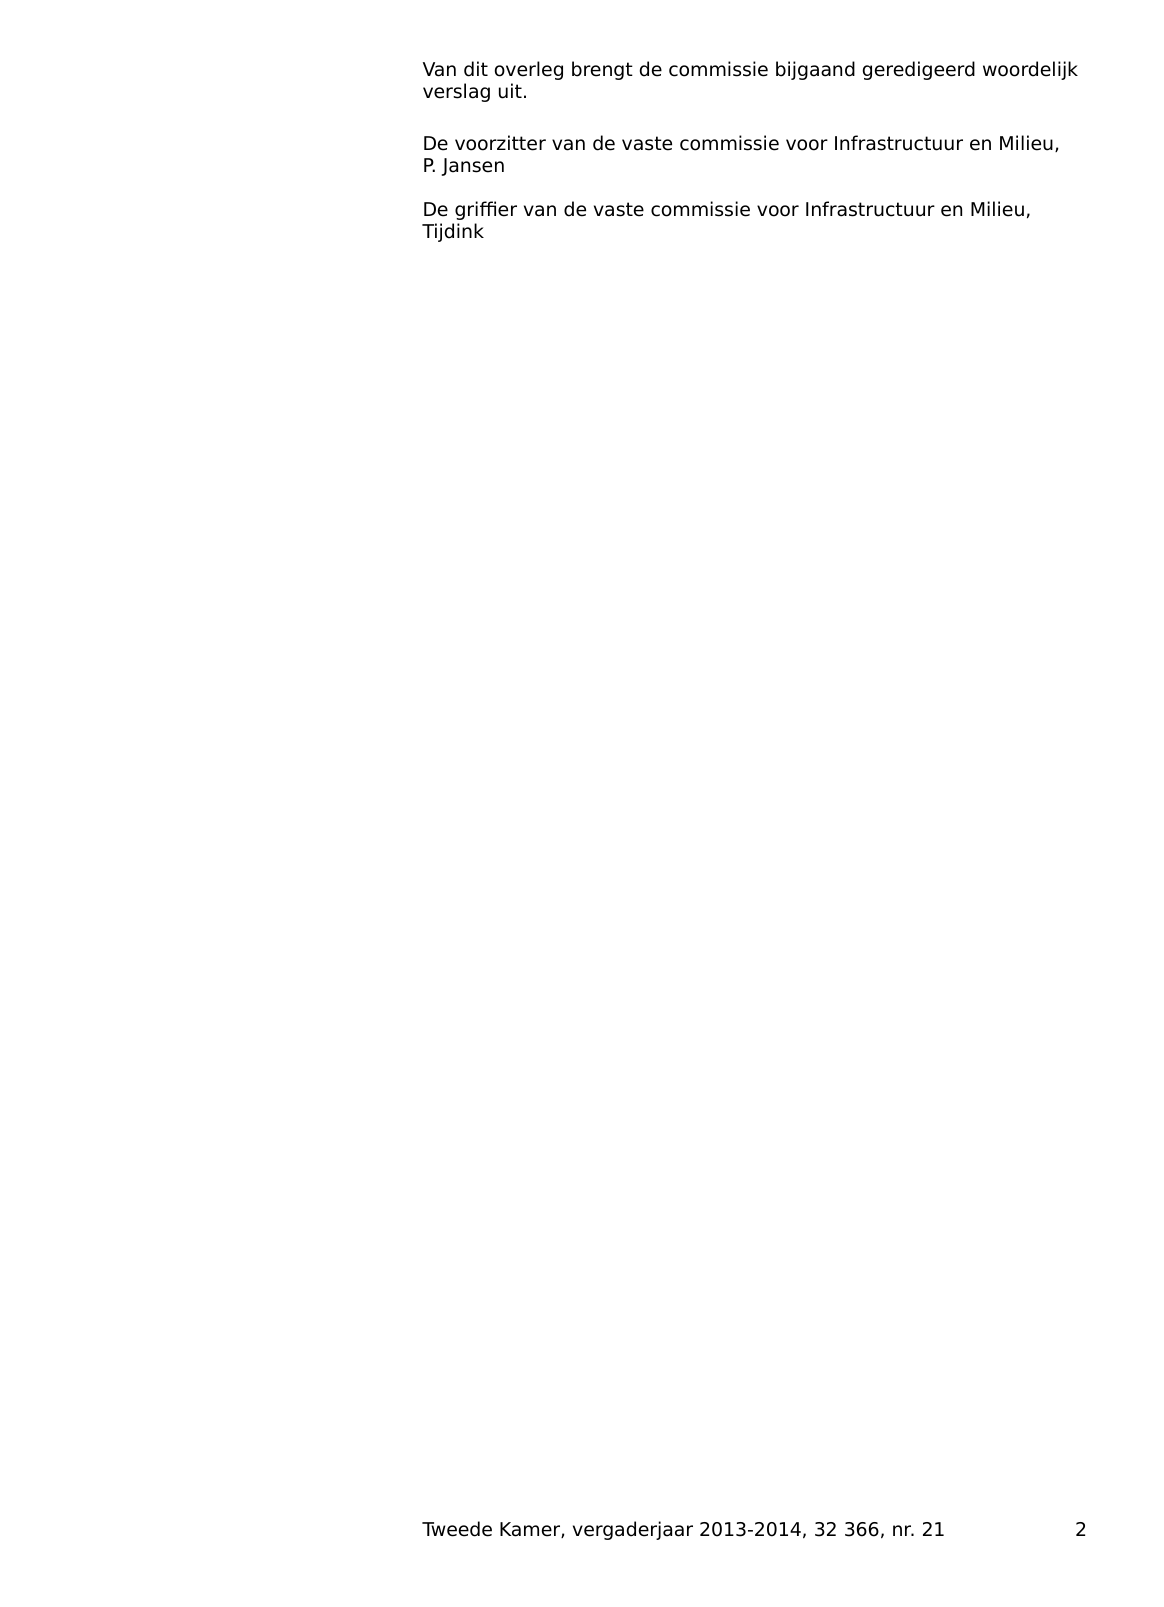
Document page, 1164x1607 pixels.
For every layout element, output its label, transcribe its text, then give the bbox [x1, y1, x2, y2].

text De voorzitter van de vaste commissie voor Infrastructuur en Milieu, P. Jansen [422, 133, 1087, 177]
text Van dit overleg brengt de commissie bijgaand geredigeerd woordelijk verslag uit. [422, 59, 1087, 103]
text De griffier van de vaste commissie voor Infrastructuur en Milieu, Tijdink [422, 199, 1087, 243]
